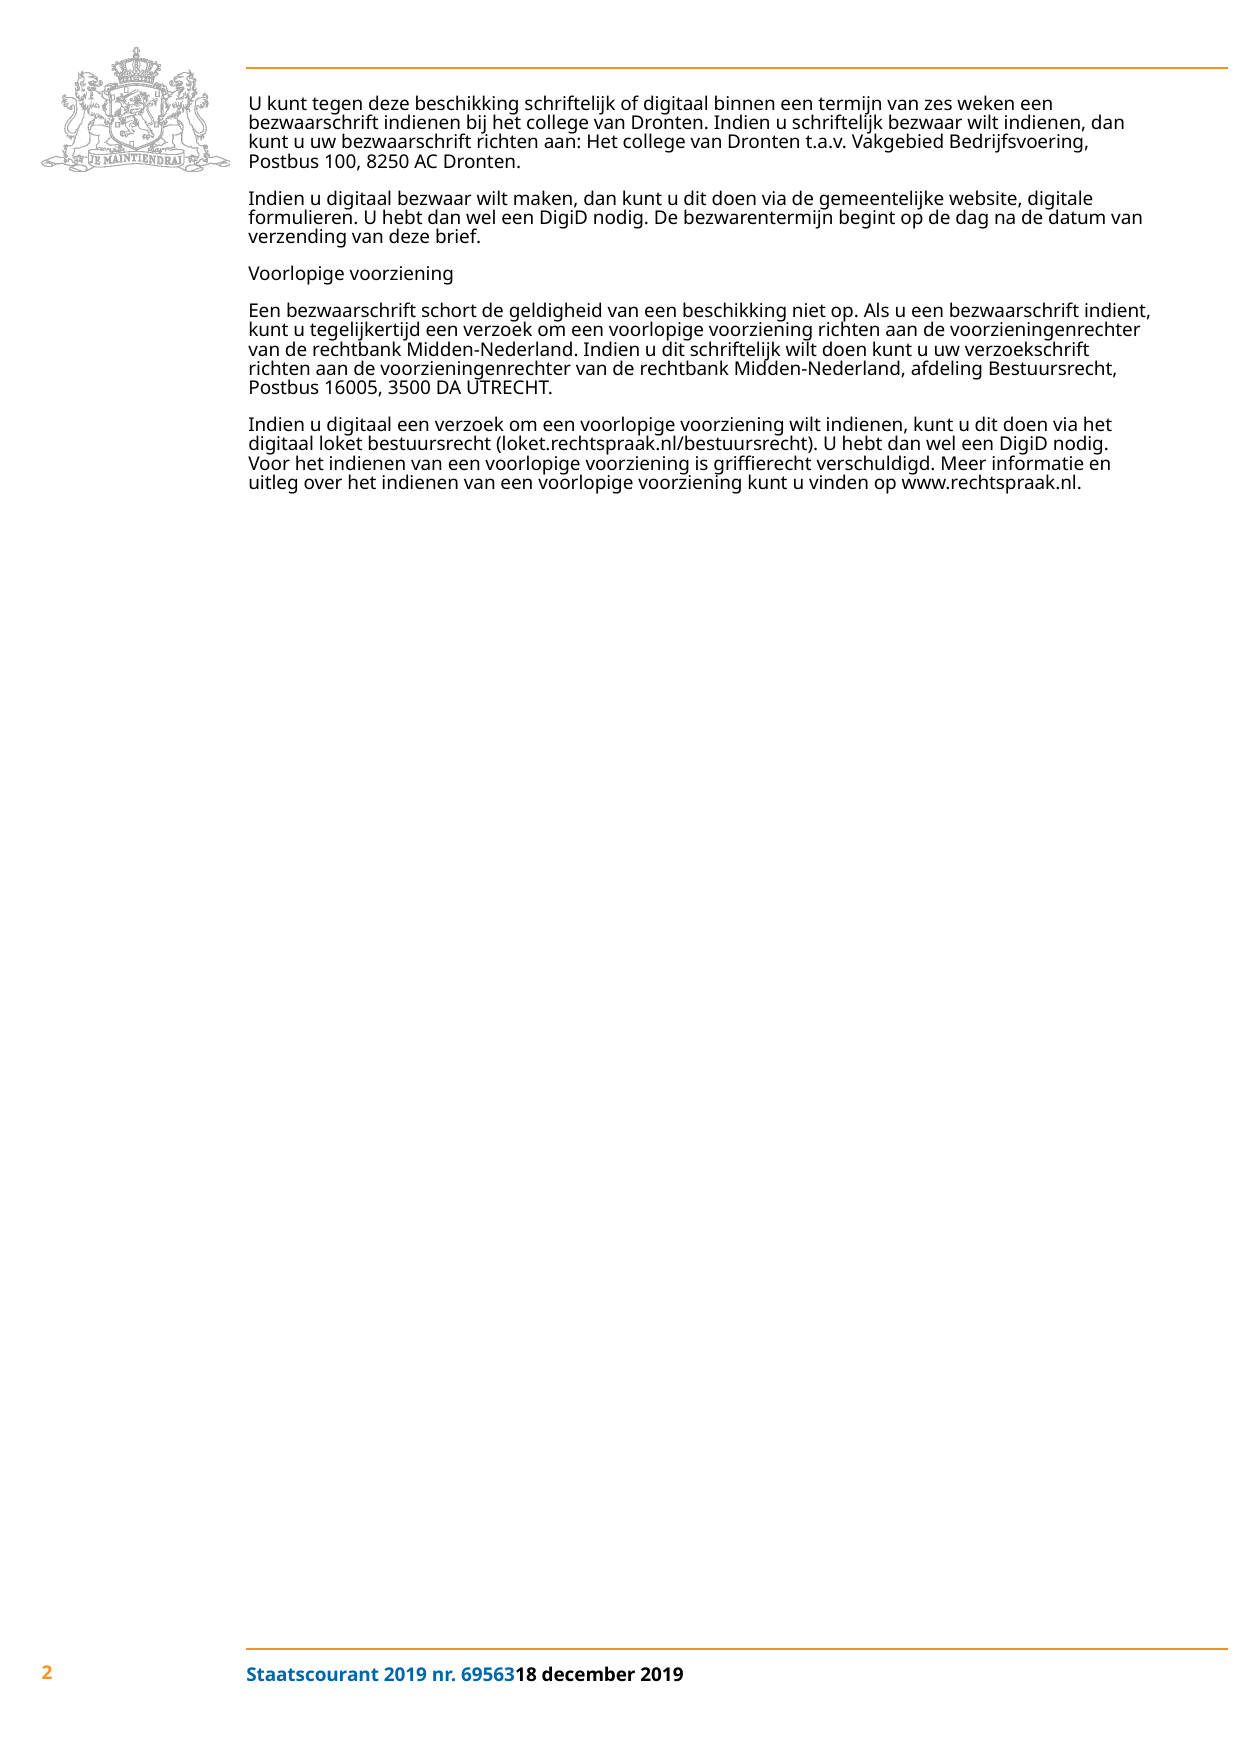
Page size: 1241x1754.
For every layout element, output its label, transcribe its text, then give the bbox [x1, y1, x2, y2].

text Voorlopige voorziening [248, 265, 1152, 284]
text Indien u digitaal een verzoek om een voorlopige voorziening wilt indienen, kunt u dit doen via het digitaal loket bestuursrecht (loket.rechtspraak.nl/bestuursrecht). U hebt dan wel een DigiD nodig. Voor het indienen van een voorlopige voorziening is griffierecht verschuldigd. Meer informatie en uitleg over het indienen van een voorlopige voorziening kunt u vinden op www.rechtspraak.nl. [248, 416, 1152, 493]
text Indien u digitaal bezwaar wilt maken, dan kunt u dit doen via de gemeentelijke website, digitale formulieren. U hebt dan wel een DigiD nodig. De bezwarentermijn begint op de dag na de datum van verzending van deze brief. [248, 189, 1152, 247]
text U kunt tegen deze beschikking schriftelijk of digitaal binnen een termijn van zes weken een bezwaarschrift indienen bij het college van Dronten. Indien u schriftelijk bezwaar wilt indienen, dan kunt u uw bezwaarschrift richten aan: Het college van Dronten t.a.v. Vakgebied Bedrijfsvoering, Postbus 100, 8250 AC Dronten. [248, 95, 1152, 172]
picture [41, 47, 231, 172]
text Een bezwaarschrift schort de geldigheid van een beschikking niet op. Als u een bezwaarschrift indient, kunt u tegelijkertijd een verzoek om een voorlopige voorziening richten aan de voorzieningenrechter van de rechtbank Midden-Nederland. Indien u dit schriftelijk wilt doen kunt u uw verzoekschrift richten aan de voorzieningenrechter van de rechtbank Midden-Nederland, afdeling Bestuursrecht, Postbus 16005, 3500 DA UTRECHT. [248, 302, 1152, 398]
